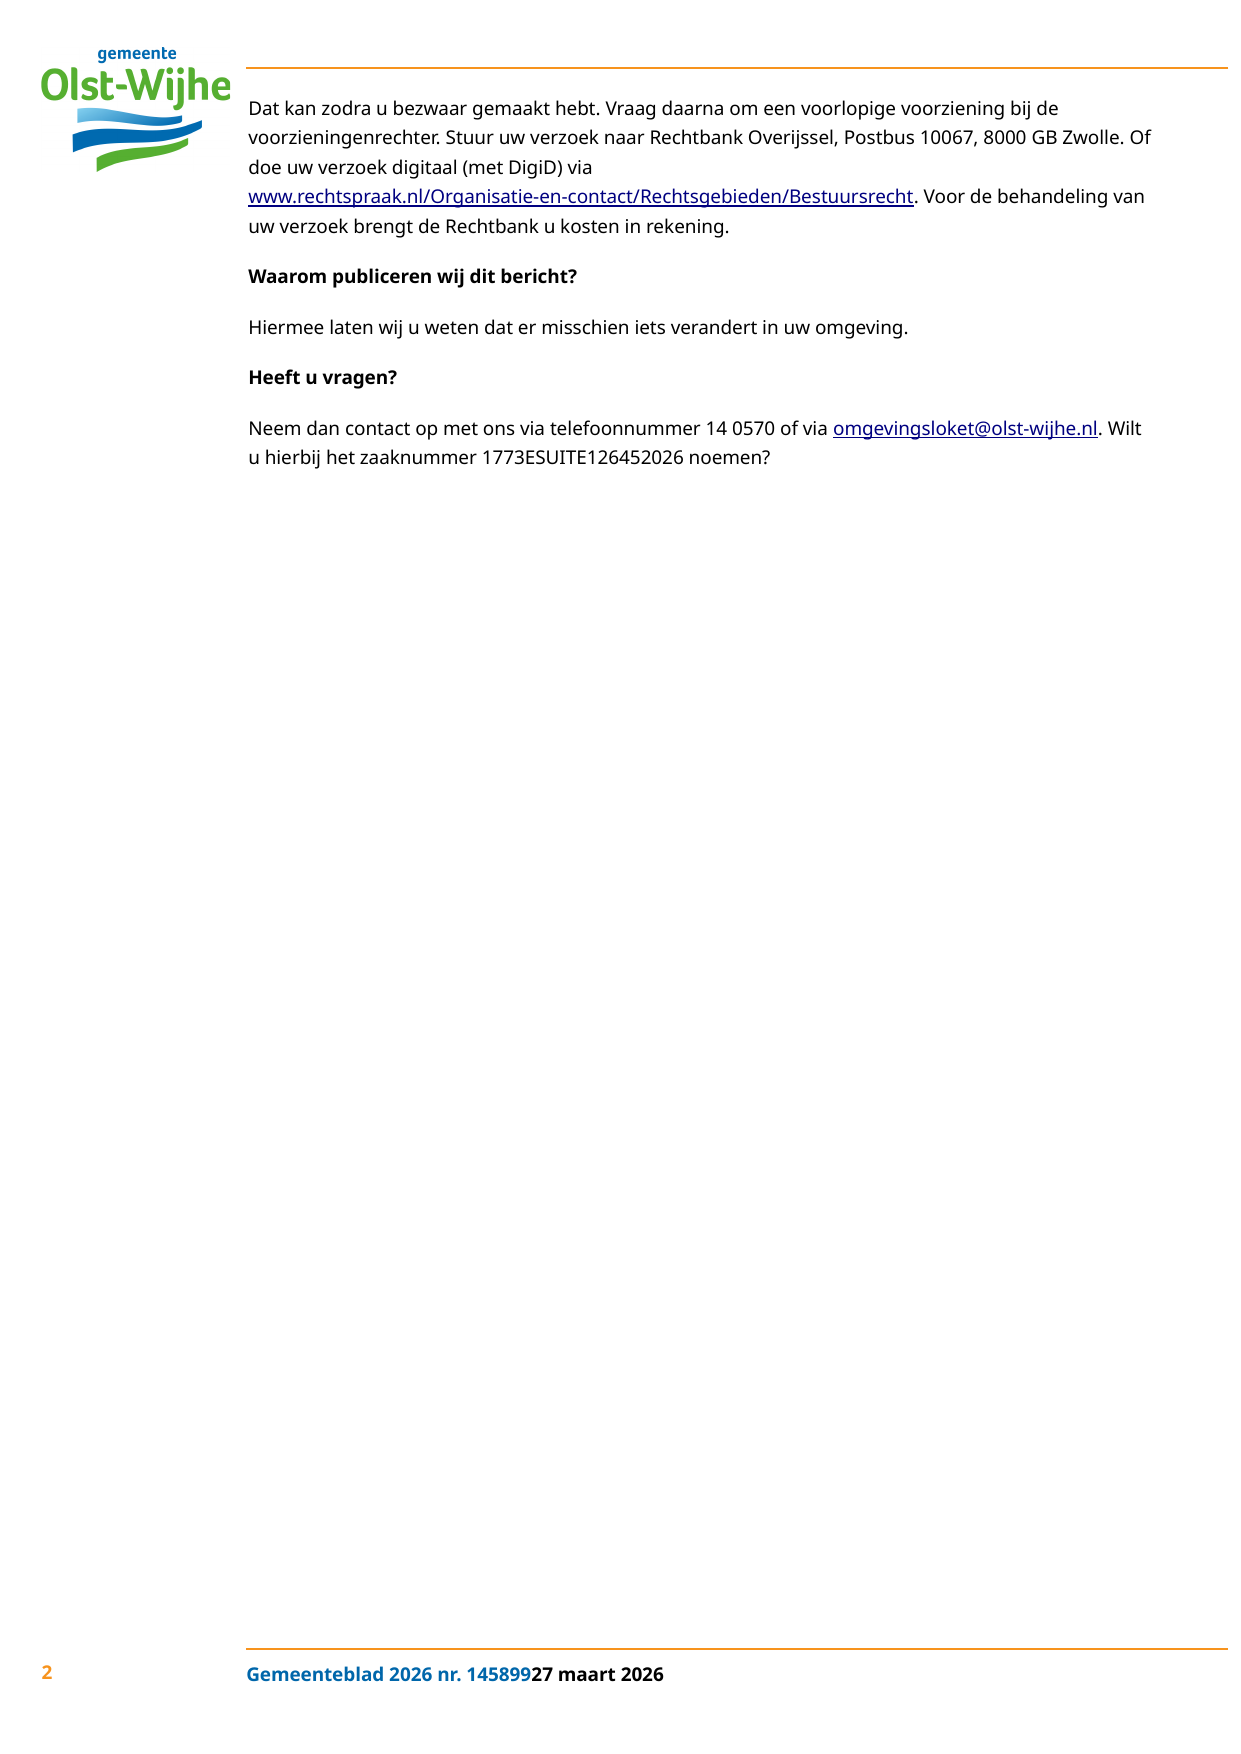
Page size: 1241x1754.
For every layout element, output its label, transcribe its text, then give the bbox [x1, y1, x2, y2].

text Dat kan zodra u bezwaar gemaakt hebt. Vraag daarna om een voorlopige voorziening bij de voorzieningenrechter. Stuur uw verzoek naar Rechtbank Overijssel, Postbus 10067, 8000 GB Zwolle. Of doe uw verzoek digitaal (met DigiD) via www.rechtspraak.nl/Organisatie-en-contact/Rechtsgebieden/Bestuursrecht. Voor de behandeling van uw verzoek brengt de Rechtbank u kosten in rekening. [248, 95, 1152, 239]
text Waarom publiceren wij dit bericht? [248, 263, 1152, 289]
text Heeft u vragen? [248, 364, 1152, 390]
text Neem dan contact op met ons via telefoonnummer 14 0570 of via omgevingsloket@olst-wijhe.nl. Wilt u hierbij het zaaknummer 1773ESUITE126452026 noemen? [248, 415, 1152, 470]
picture [41, 47, 231, 172]
text Hiermee laten wij u weten dat er misschien iets verandert in uw omgeving. [248, 314, 1152, 340]
